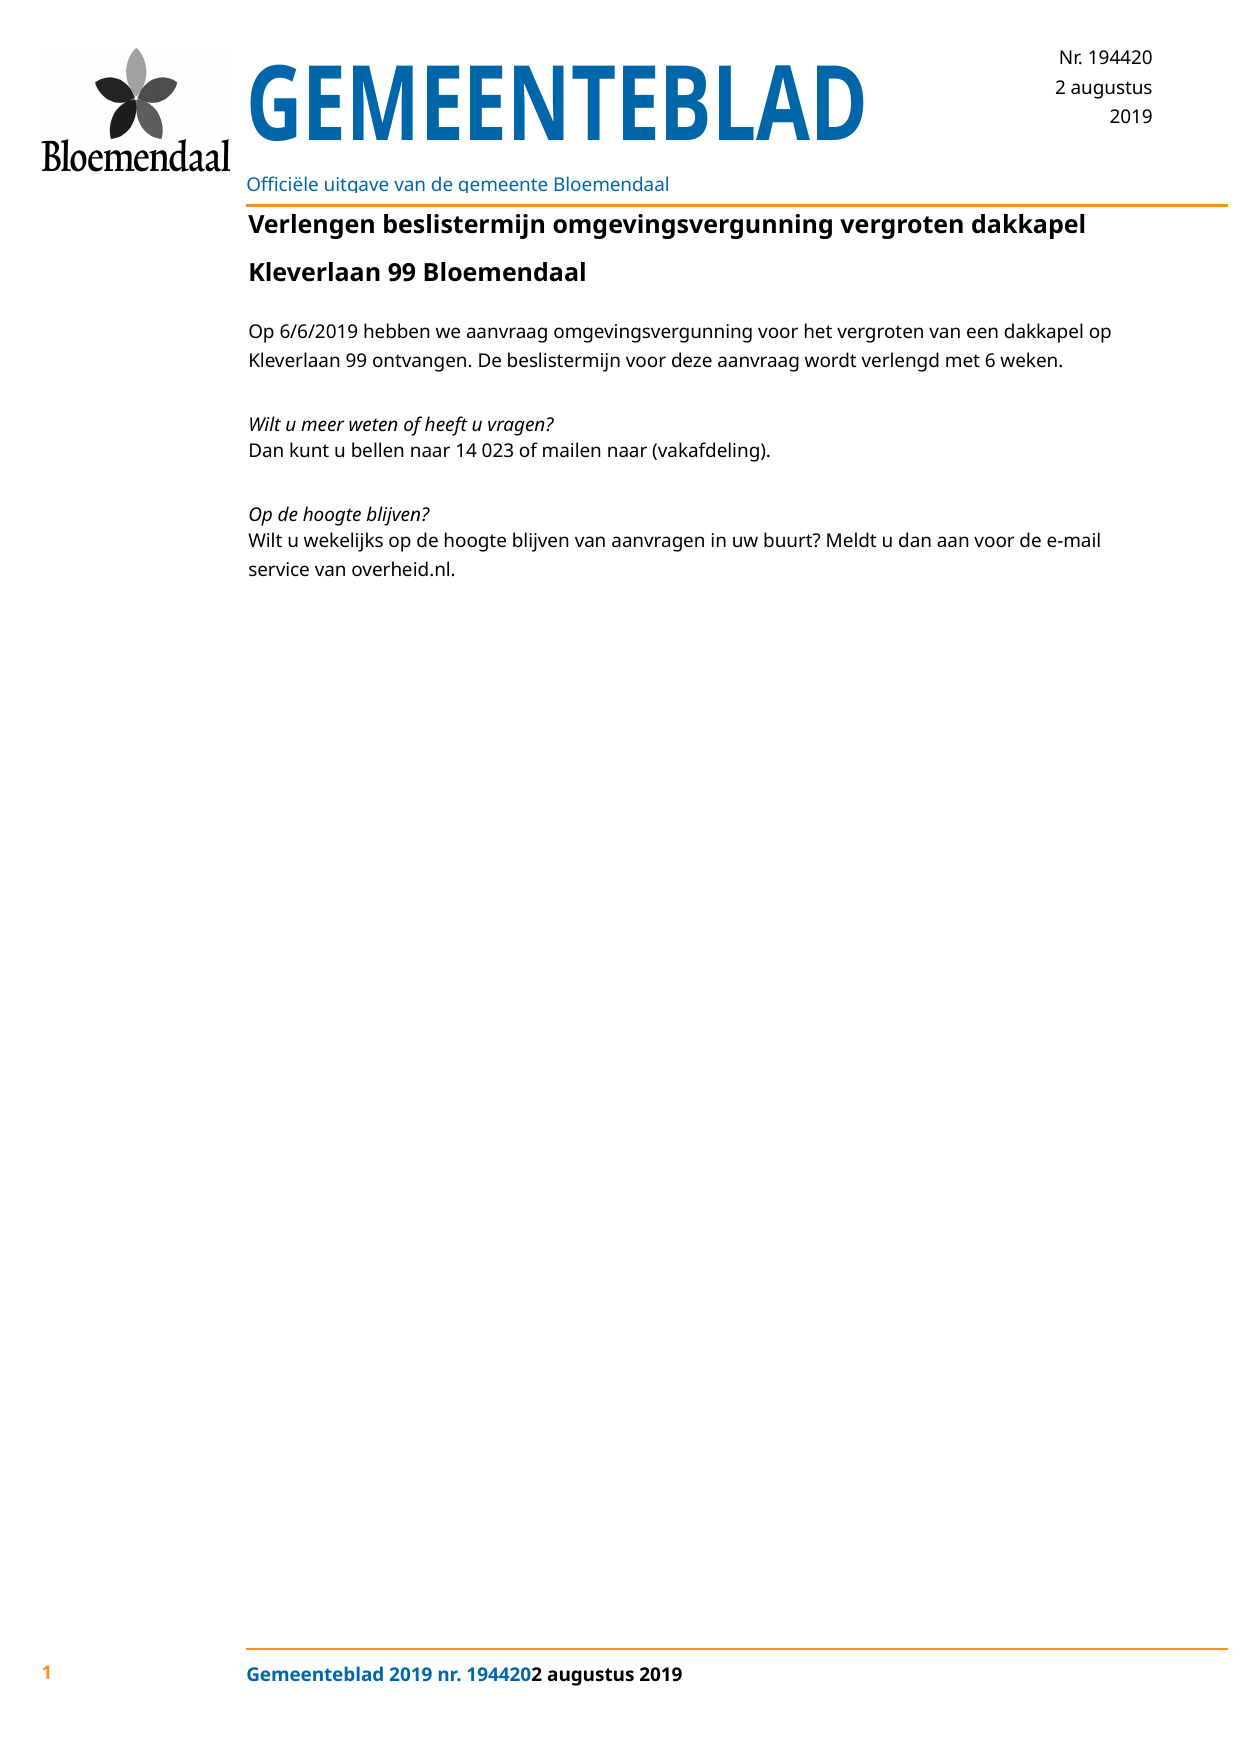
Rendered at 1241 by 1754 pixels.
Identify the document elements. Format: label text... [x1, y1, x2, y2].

text Op de hoogte blijven? [248, 501, 1152, 527]
text Op 6/6/2019 hebben we aanvraag omgevingsvergunning voor het vergroten van een dakkapel op Kleverlaan 99 ontvangen. De beslistermijn voor deze aanvraag wordt verlengd met 6 weken. [248, 318, 1152, 373]
text Wilt u wekelijks op de hoogte blijven van aanvragen in uw buurt? Meldt u dan aan voor de e-mail service van overheid.nl. [248, 527, 1152, 582]
text Verlengen beslistermijn omgevingsvergunning vergroten dakkapel Kleverlaan 99 Bloemendaal [248, 207, 1152, 288]
text Wilt u meer weten of heeft u vragen? [248, 411, 1152, 437]
text Dan kunt u bellen naar 14 023 of mailen naar (vakafdeling). [248, 437, 1152, 463]
picture [41, 47, 231, 172]
